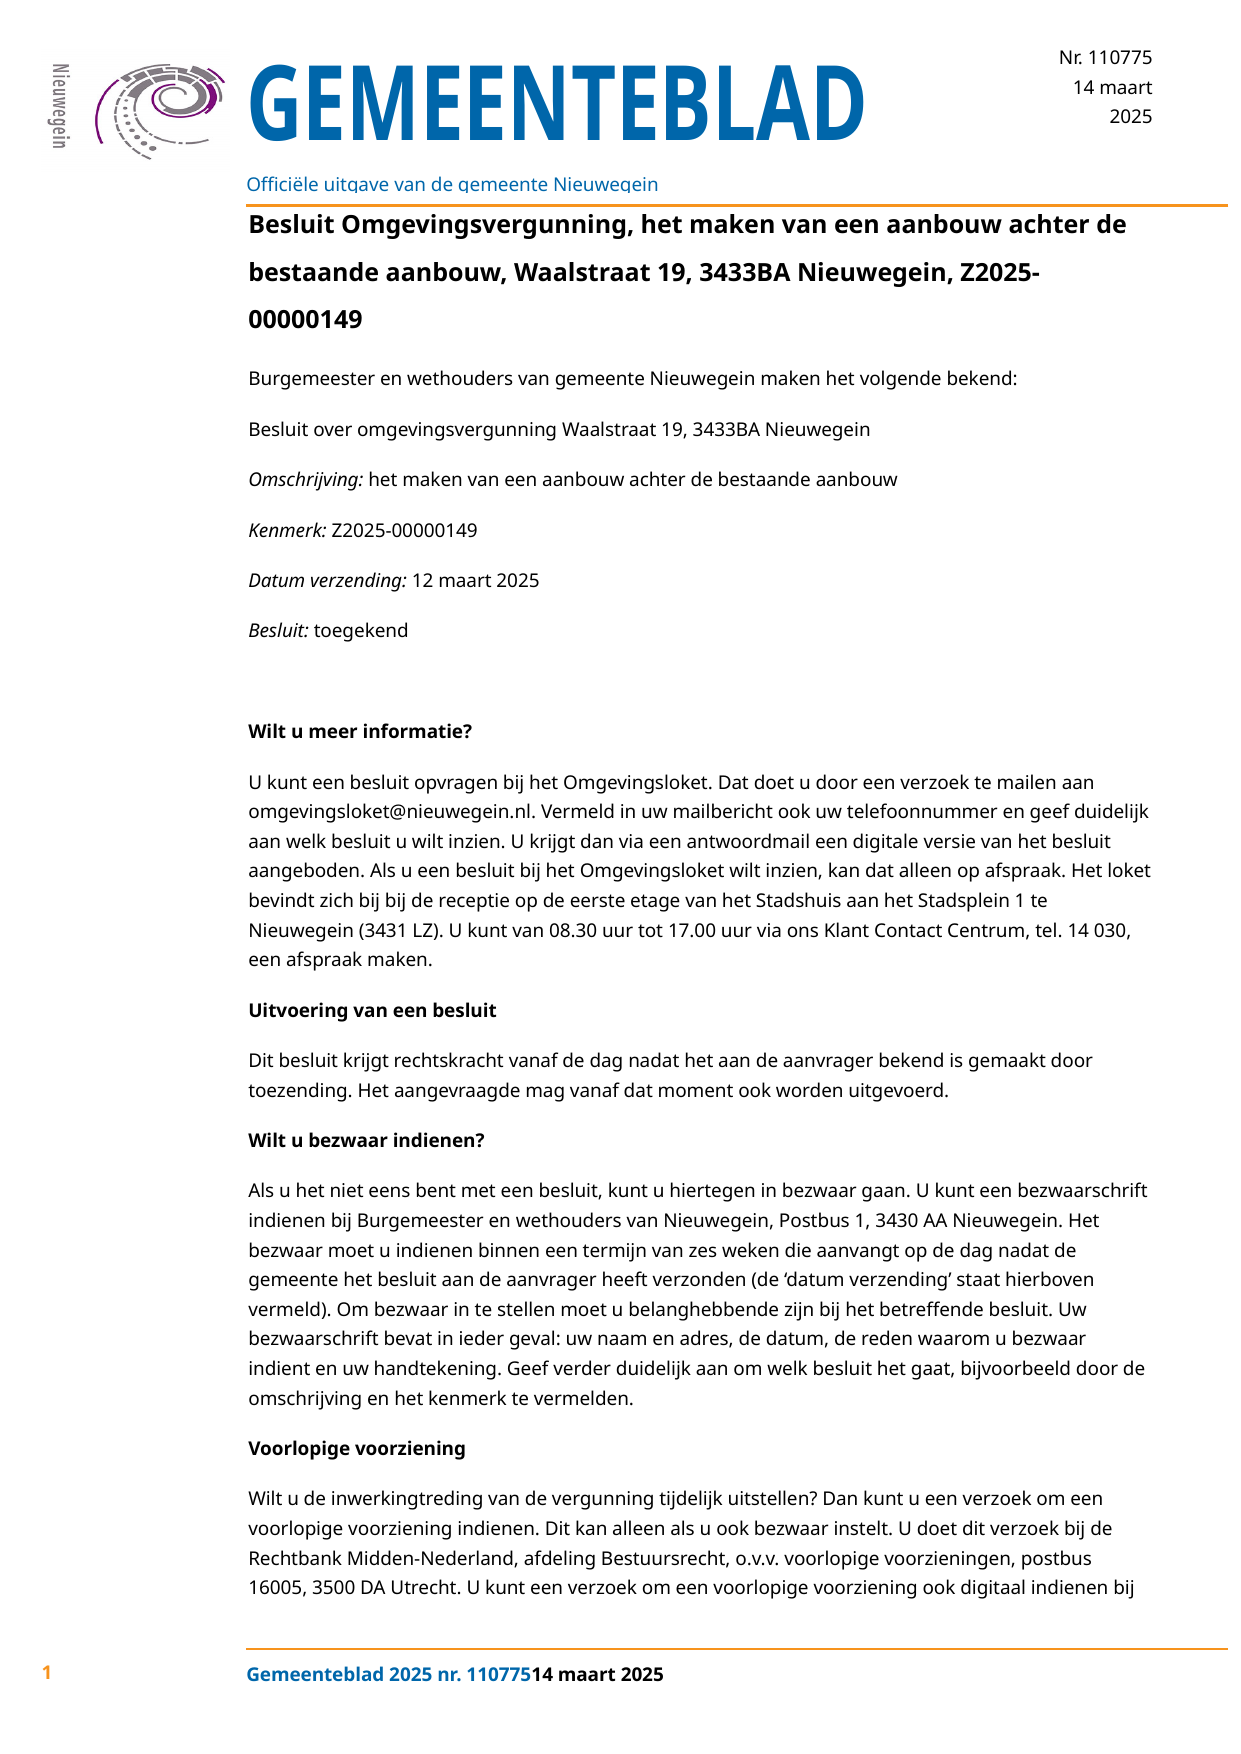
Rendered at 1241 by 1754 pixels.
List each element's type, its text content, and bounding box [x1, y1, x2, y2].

text Kenmerk: Z2025-00000149 [248, 517, 1152, 542]
text Voorlopige voorziening [248, 1435, 1152, 1461]
text Datum verzending: 12 maart 2025 [248, 567, 1152, 593]
text Uitvoering van een besluit [248, 997, 1152, 1022]
text Dit besluit krijgt rechtskracht vanaf de dag nadat het aan de aanvrager bekend is gemaakt door toezending. Het aangevraagde mag vanaf dat moment ook worden uitgevoerd. [248, 1047, 1152, 1102]
text Besluit over omgevingsvergunning Waalstraat 19, 3433BA Nieuwegein [248, 416, 1152, 442]
text Als u het niet eens bent met een besluit, kunt u hiertegen in bezwaar gaan. U kunt een bezwaarschrift indienen bij Burgemeester en wethouders van Nieuwegein, Postbus 1, 3430 AA Nieuwegein. Het bezwaar moet u indienen binnen een termijn van zes weken die aanvangt op de dag nadat de gemeente het besluit aan de aanvrager heeft verzonden (de ‘datum verzending’ staat hierboven vermeld). Om bezwaar in te stellen moet u belanghebbende zijn bij het betreffende besluit. Uw bezwaarschrift bevat in ieder geval: uw naam en adres, de datum, de reden waarom u bezwaar indient en uw handtekening. Geef verder duidelijk aan om welk besluit het gaat, bijvoorbeeld door de omschrijving en het kenmerk te vermelden. [248, 1178, 1152, 1410]
text Wilt u meer informatie? [248, 718, 1152, 744]
text U kunt een besluit opvragen bij het Omgevingsloket. Dat doet u door een verzoek te mailen aan omgevingsloket@nieuwegein.nl. Vermeld in uw mailbericht ook uw telefoonnummer en geef duidelijk aan welk besluit u wilt inzien. U krijgt dan via een antwoordmail een digitale versie van het besluit aangeboden. Als u een besluit bij het Omgevingsloket wilt inzien, kan dat alleen op afspraak. Het loket bevindt zich bij bij de receptie op de eerste etage van het Stadshuis aan het Stadsplein 1 te Nieuwegein (3431 LZ). U kunt van 08.30 uur tot 17.00 uur via ons Klant Contact Centrum, tel. 14 030, een afspraak maken. [248, 769, 1152, 972]
text Wilt u de inwerkingtreding van de vergunning tijdelijk uitstellen? Dan kunt u een verzoek om een voorlopige voorziening indienen. Dit kan alleen als u ook bezwaar instelt. U doet dit verzoek bij de Rechtbank Midden-Nederland, afdeling Bestuursrecht, o.v.v. voorlopige voorzieningen, postbus 16005, 3500 DA Utrecht. U kunt een verzoek om een voorlopige voorziening ook digitaal indienen bij [248, 1486, 1152, 1600]
text Burgemeester en wethouders van gemeente Nieuwegein maken het volgende bekend: [248, 366, 1152, 391]
text Besluit Omgevingsvergunning, het maken van een aanbouw achter de bestaande aanbouw, Waalstraat 19, 3433BA Nieuwegein, Z2025-00000149 [248, 207, 1152, 336]
text Omschrijving: het maken van een aanbouw achter de bestaande aanbouw [248, 466, 1152, 492]
text Wilt u bezwaar indienen? [248, 1127, 1152, 1153]
text Besluit: toegekend [248, 618, 1152, 643]
picture [41, 47, 231, 172]
